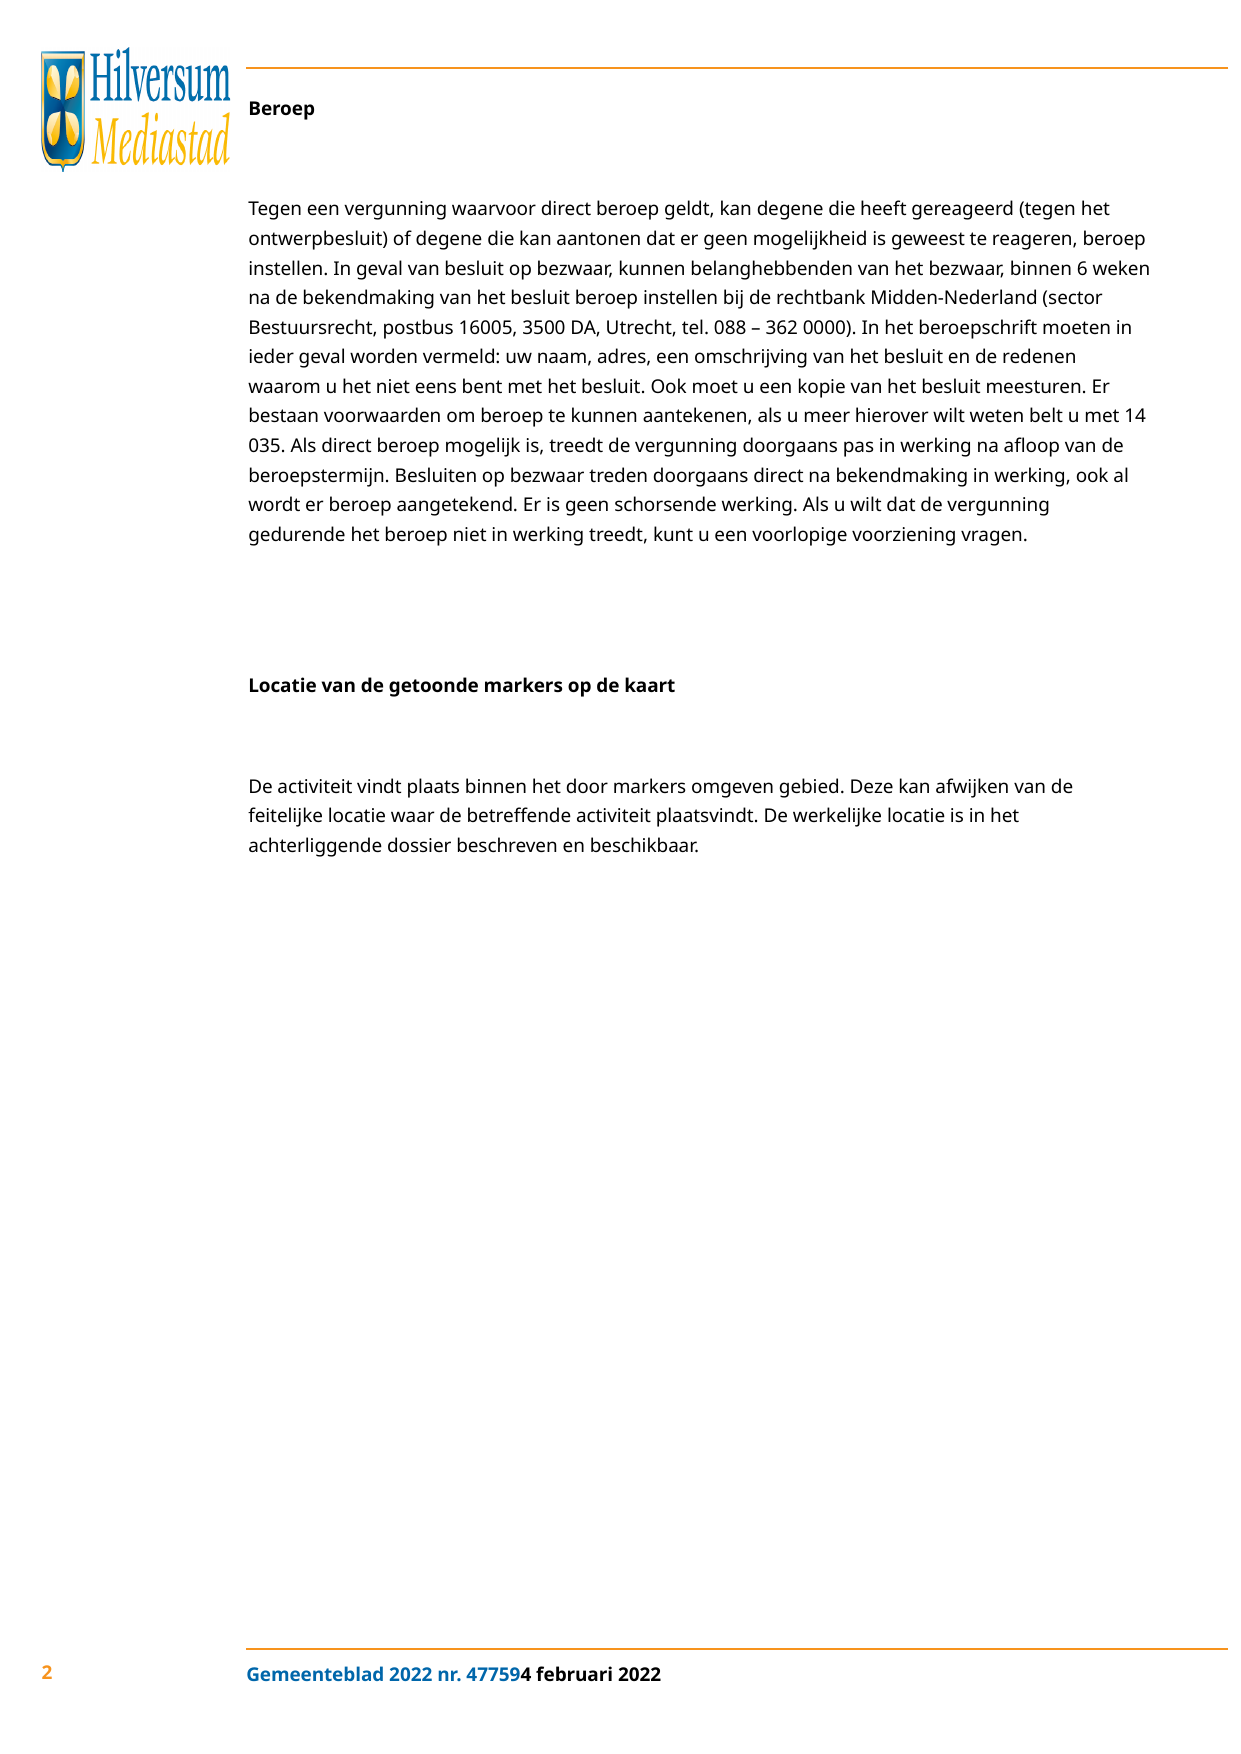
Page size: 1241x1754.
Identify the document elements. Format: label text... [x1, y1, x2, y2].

text Beroep [248, 95, 1152, 121]
text Tegen een vergunning waarvoor direct beroep geldt, kan degene die heeft gereageerd (tegen het ontwerpbesluit) of degene die kan aantonen dat er geen mogelijkheid is geweest te reageren, beroep instellen. In geval van besluit op bezwaar, kunnen belanghebbenden van het bezwaar, binnen 6 weken na de bekendmaking van het besluit beroep instellen bij de rechtbank Midden-Nederland (sector Bestuursrecht, postbus 16005, 3500 DA, Utrecht, tel. 088 – 362 0000). In het beroepschrift moeten in ieder geval worden vermeld: uw naam, adres, een omschrijving van het besluit en de redenen waarom u het niet eens bent met het besluit. Ook moet u een kopie van het besluit meesturen. Er bestaan voorwaarden om beroep te kunnen aantekenen, als u meer hierover wilt weten belt u met 14 035. Als direct beroep mogelijk is, treedt de vergunning doorgaans pas in werking na afloop van de beroepstermijn. Besluiten op bezwaar treden doorgaans direct na bekendmaking in werking, ook al wordt er beroep aangetekend. Er is geen schorsende werking. Als u wilt dat de vergunning gedurende het beroep niet in werking treedt, kunt u een voorlopige voorziening vragen. [248, 196, 1152, 547]
text Locatie van de getoonde markers op de kaart [248, 672, 1152, 698]
text De activiteit vindt plaats binnen het door markers omgeven gebied. Deze kan afwijken van de feitelijke locatie waar de betreffende activiteit plaatsvindt. De werkelijke locatie is in het achterliggende dossier beschreven en beschikbaar. [248, 773, 1152, 858]
picture [41, 47, 231, 172]
